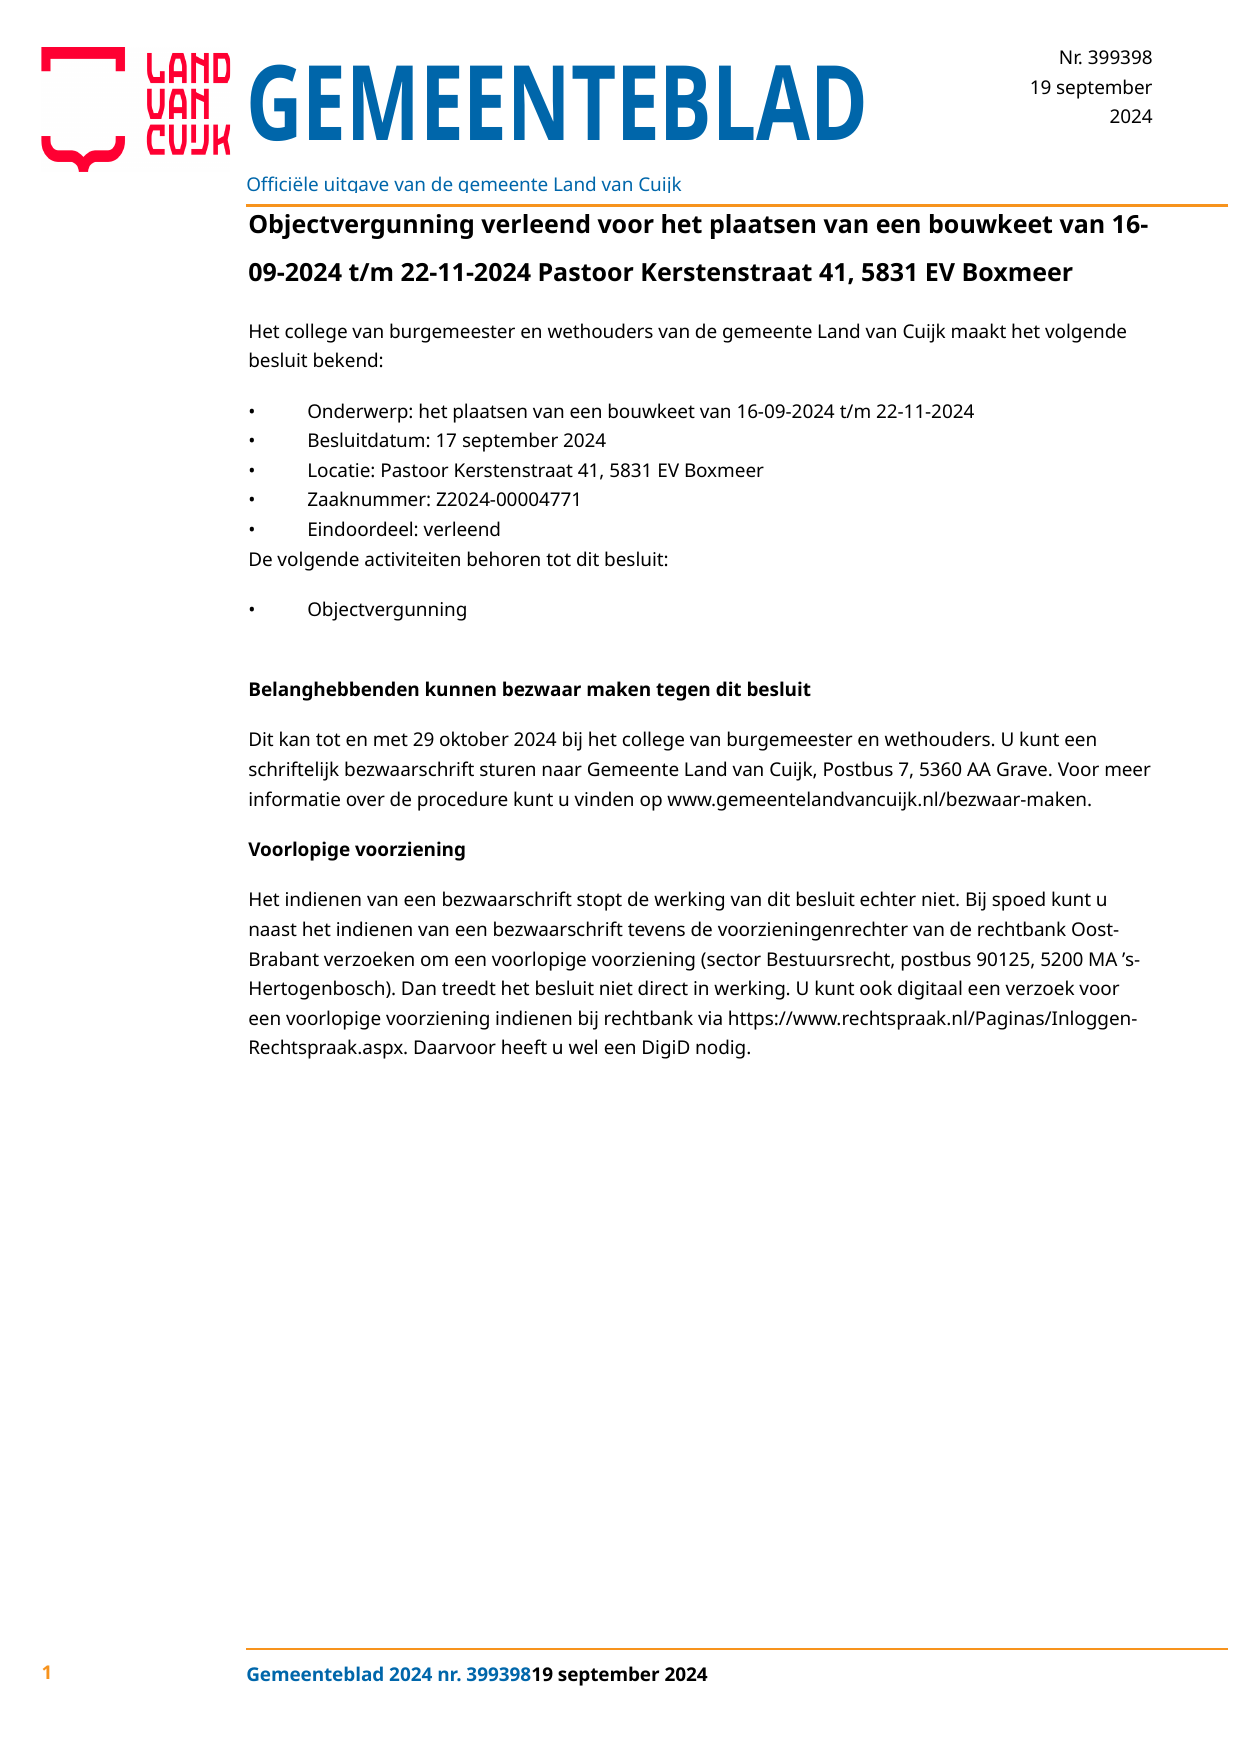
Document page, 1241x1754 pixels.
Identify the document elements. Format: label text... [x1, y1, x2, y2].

list Objectvergunning [248, 596, 1152, 622]
text Objectvergunning verleend voor het plaatsen van een bouwkeet van 16-09-2024 t/m 22-11-2024 Pastoor Kerstenstraat 41, 5831 EV Boxmeer [248, 207, 1152, 288]
picture [41, 47, 231, 172]
list Eindoordeel: verleend [248, 516, 1152, 542]
list Onderwerp: het plaatsen van een bouwkeet van 16-09-2024 t/m 22-11-2024 [248, 398, 1152, 424]
list Zaaknummer: Z2024-00004771 [248, 487, 1152, 512]
text De volgende activiteiten behoren tot dit besluit: [248, 546, 1152, 572]
text Het indienen van een bezwaarschrift stopt de werking van dit besluit echter niet. Bij spoed kunt u naast het indienen van een bezwaarschrift tevens de voorzieningenrechter van de rechtbank Oost-Brabant verzoeken om een voorlopige voorziening (sector Bestuursrecht, postbus 90125, 5200 MA ’s-Hertogenbosch). Dan treedt het besluit niet direct in werking. U kunt ook digitaal een verzoek voor een voorlopige voorziening indienen bij rechtbank via https://www.rechtspraak.nl/Paginas/Inloggen-Rechtspraak.aspx. Daarvoor heeft u wel een DigiD nodig. [248, 887, 1152, 1060]
list Besluitdatum: 17 september 2024 [248, 427, 1152, 453]
text Voorlopige voorziening [248, 836, 1152, 862]
list Locatie: Pastoor Kerstenstraat 41, 5831 EV Boxmeer [248, 457, 1152, 483]
text Belanghebbenden kunnen bezwaar maken tegen dit besluit [248, 676, 1152, 702]
text Dit kan tot en met 29 oktober 2024 bij het college van burgemeester en wethouders. U kunt een schriftelijk bezwaarschrift sturen naar Gemeente Land van Cuijk, Postbus 7, 5360 AA Grave. Voor meer informatie over de procedure kunt u vinden op www.gemeentelandvancuijk.nl/bezwaar-maken. [248, 727, 1152, 812]
text Het college van burgemeester en wethouders van de gemeente Land van Cuijk maakt het volgende besluit bekend: [248, 318, 1152, 373]
